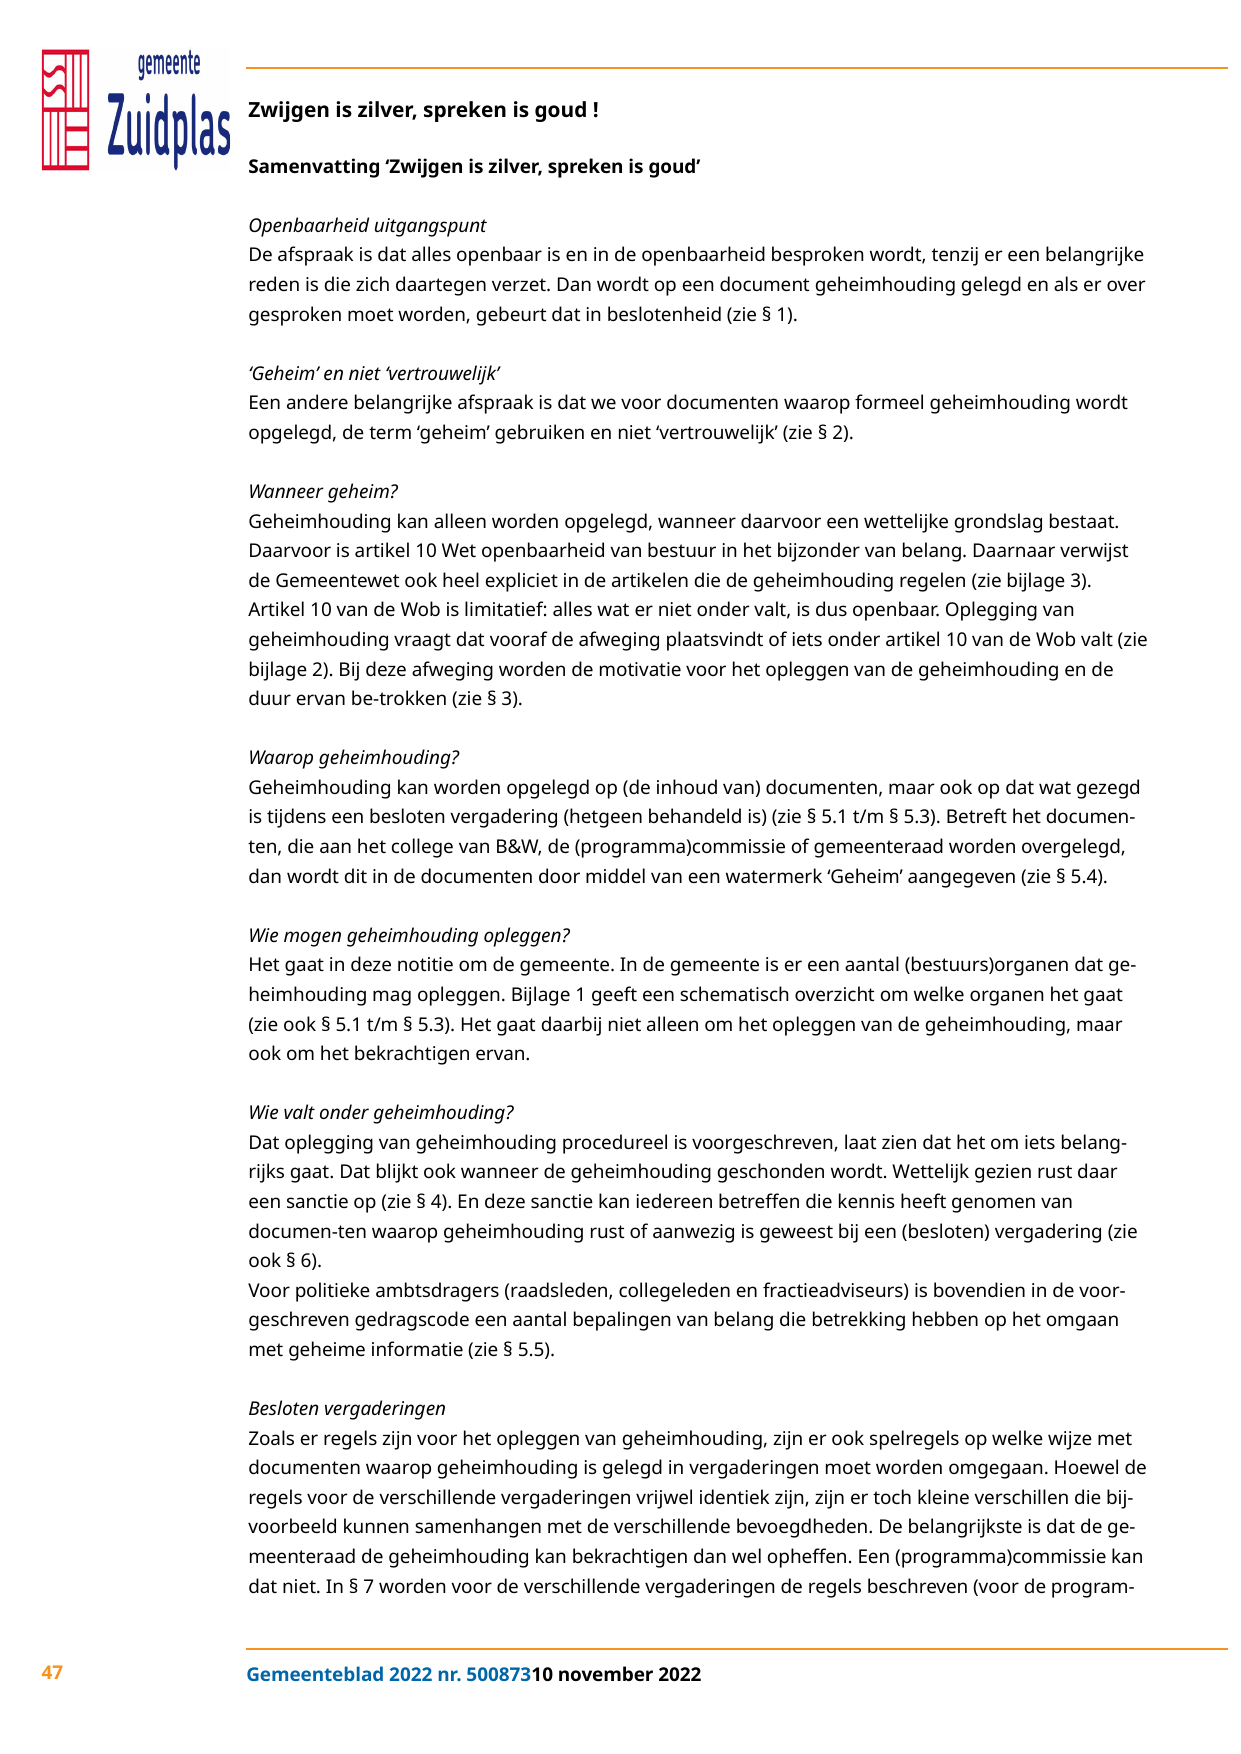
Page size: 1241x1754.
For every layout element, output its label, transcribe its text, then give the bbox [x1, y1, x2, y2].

text Voor politieke ambtsdragers (raadsleden, collegeleden en fractieadviseurs) is bovendien in de voor-geschreven gedragscode een aantal bepalingen van belang die betrekking hebben op het omgaan met geheime informatie (zie § 5.5). [248, 1277, 1152, 1362]
text Openbaarheid uitgangspunt [248, 212, 1152, 238]
text Wie mogen geheimhouding opleggen? [248, 922, 1152, 948]
picture [41, 47, 231, 172]
text Besloten vergaderingen [248, 1395, 1152, 1421]
text Het gaat in deze notitie om de gemeente. In de gemeente is er een aantal (bestuurs)organen dat ge-heimhouding mag opleggen. Bijlage 1 geeft een schematisch overzicht om welke organen het gaat (zie ook § 5.1 t/m § 5.3). Het gaat daarbij niet alleen om het opleggen van de geheimhouding, maar ook om het bekrachtigen ervan. [248, 952, 1152, 1066]
text Samenvatting ‘Zwijgen is zilver, spreken is goud’ [248, 153, 1152, 179]
text ‘Geheim’ en niet ‘vertrouwelijk’ [248, 360, 1152, 386]
text Zwijgen is zilver, spreken is goud ! [248, 95, 1152, 123]
text Geheimhouding kan worden opgelegd op (de inhoud van) documenten, maar ook op dat wat gezegd is tijdens een besloten vergadering (hetgeen behandeld is) (zie § 5.1 t/m § 5.3). Betreft het documen-ten, die aan het college van B&W, de (programma)commissie of gemeenteraad worden overgelegd, dan wordt dit in de documenten door middel van een watermerk ‘Geheim’ aangegeven (zie § 5.4). [248, 774, 1152, 889]
text Zoals er regels zijn voor het opleggen van geheimhouding, zijn er ook spelregels op welke wijze met documenten waarop geheimhouding is gelegd in vergaderingen moet worden omgegaan. Hoewel de regels voor de verschillende vergaderingen vrijwel identiek zijn, zijn er toch kleine verschillen die bij-voorbeeld kunnen samenhangen met de verschillende bevoegdheden. De belangrijkste is dat de ge-meenteraad de geheimhouding kan bekrachtigen dan wel opheffen. Een (programma)commissie kan dat niet. In § 7 worden voor de verschillende vergaderingen de regels beschreven (voor de program- [248, 1425, 1152, 1599]
text Een andere belangrijke afspraak is dat we voor documenten waarop formeel geheimhouding wordt opgelegd, de term ‘geheim’ gebruiken en niet ‘vertrouwelijk’ (zie § 2). [248, 389, 1152, 445]
text Geheimhouding kan alleen worden opgelegd, wanneer daarvoor een wettelijke grondslag bestaat. Daarvoor is artikel 10 Wet openbaarheid van bestuur in het bijzonder van belang. Daarnaar verwijst de Gemeentewet ook heel expliciet in de artikelen die de geheimhouding regelen (zie bijlage 3). Artikel 10 van de Wob is limitatief: alles wat er niet onder valt, is dus openbaar. Oplegging van geheimhouding vraagt dat vooraf de afweging plaatsvindt of iets onder artikel 10 van de Wob valt (zie bijlage 2). Bij deze afweging worden de motivatie voor het opleggen van de geheimhouding en de duur ervan be-trokken (zie § 3). [248, 508, 1152, 711]
text Dat oplegging van geheimhouding procedureel is voorgeschreven, laat zien dat het om iets belang-rijks gaat. Dat blijkt ook wanneer de geheimhouding geschonden wordt. Wettelijk gezien rust daar een sanctie op (zie § 4). En deze sanctie kan iedereen betreffen die kennis heeft genomen van documen-ten waarop geheimhouding rust of aanwezig is geweest bij een (besloten) vergadering (zie ook § 6). [248, 1129, 1152, 1273]
text Waarop geheimhouding? [248, 744, 1152, 770]
text De afspraak is dat alles openbaar is en in de openbaarheid besproken wordt, tenzij er een belangrijke reden is die zich daartegen verzet. Dan wordt op een document geheimhouding gelegd en als er over gesproken moet worden, gebeurt dat in beslotenheid (zie § 1). [248, 242, 1152, 327]
text Wie valt onder geheimhouding? [248, 1099, 1152, 1125]
text Wanneer geheim? [248, 478, 1152, 504]
